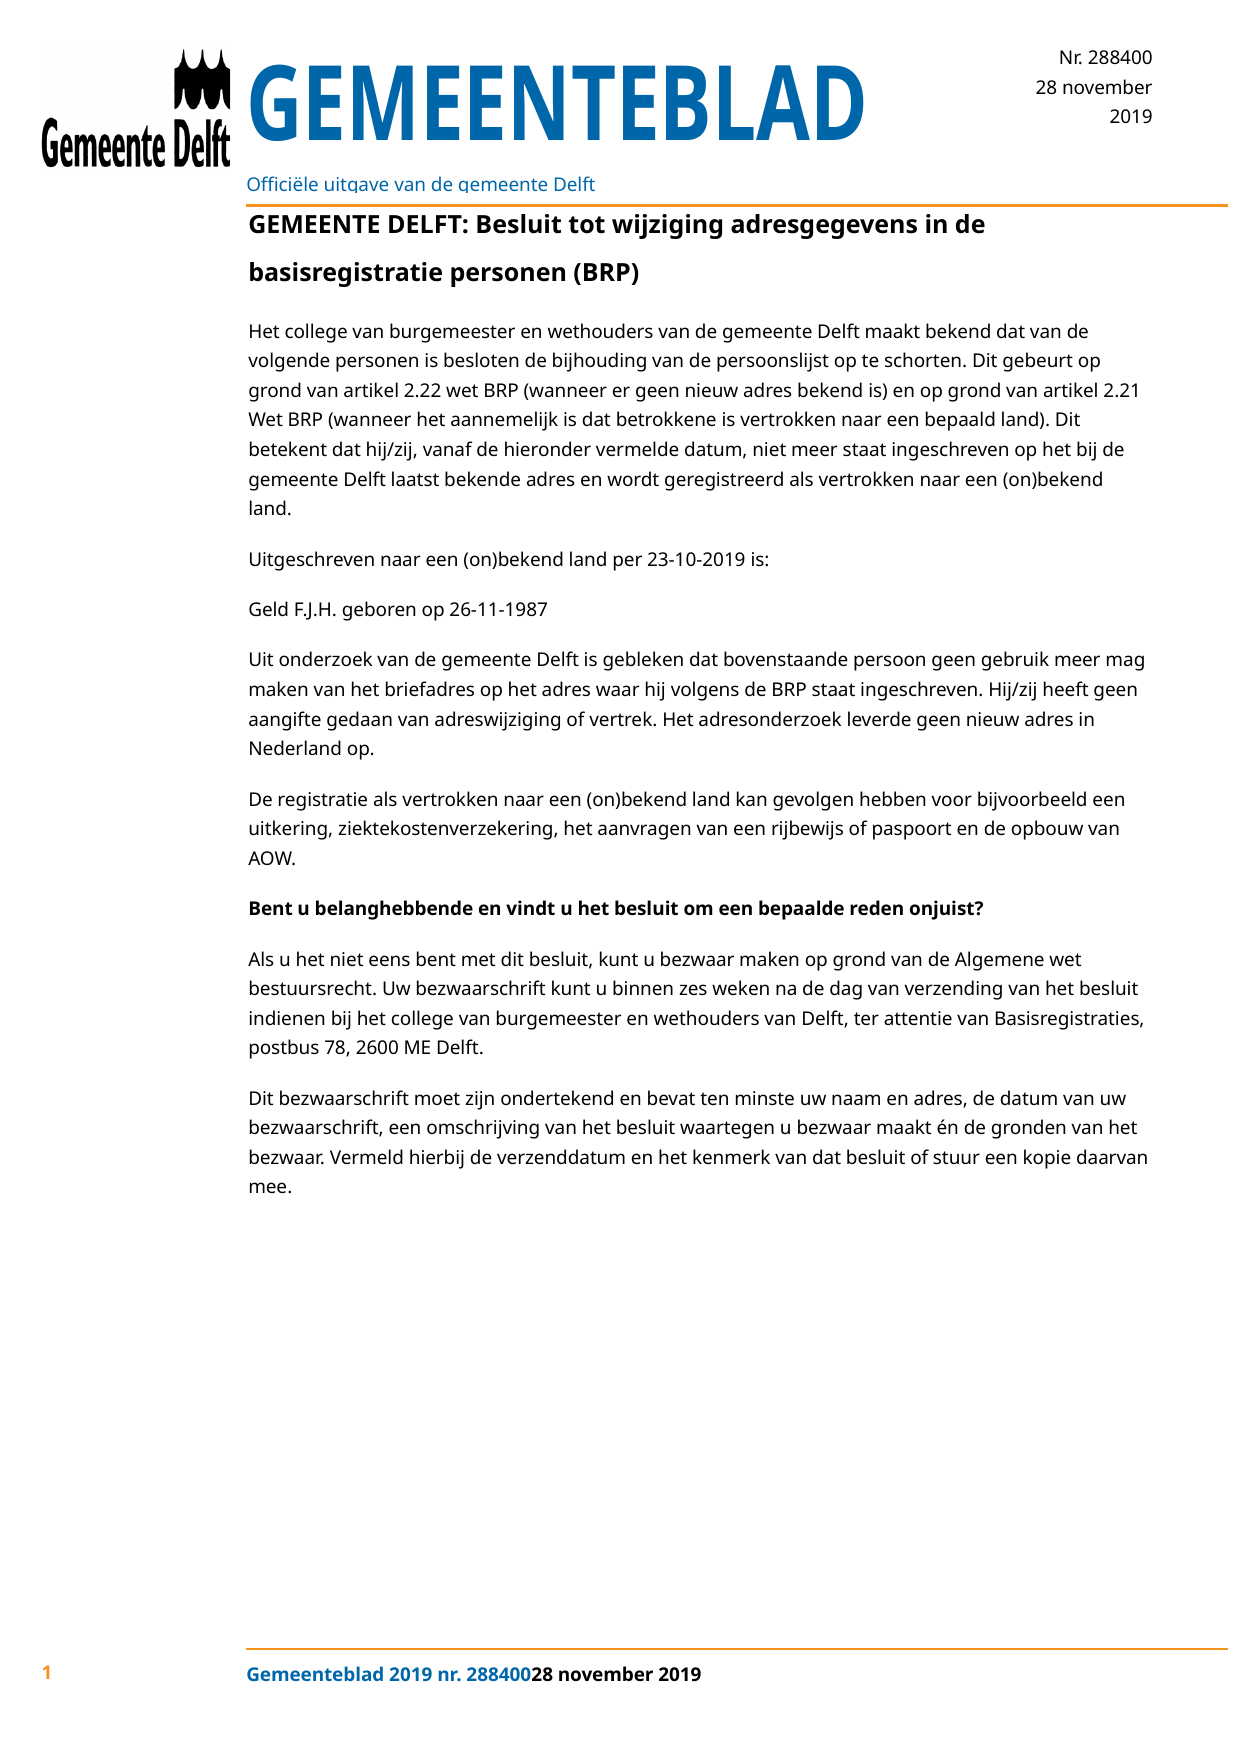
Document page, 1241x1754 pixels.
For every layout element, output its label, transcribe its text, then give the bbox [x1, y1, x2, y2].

text Bent u belanghebbende en vindt u het besluit om een bepaalde reden onjuist? [248, 895, 1152, 921]
text De registratie als vertrokken naar een (on)bekend land kan gevolgen hebben voor bijvoorbeeld een uitkering, ziektekostenverzekering, het aanvragen van een rijbewijs of paspoort en de opbouw van AOW. [248, 786, 1152, 871]
text Dit bezwaarschrift moet zijn ondertekend en bevat ten minste uw naam en adres, de datum van uw bezwaarschrift, een omschrijving van het besluit waartegen u bezwaar maakt én de gronden van het bezwaar. Vermeld hierbij de verzenddatum en het kenmerk van dat besluit of stuur een kopie daarvan mee. [248, 1085, 1152, 1199]
text Uit onderzoek van de gemeente Delft is gebleken dat bovenstaande persoon geen gebruik meer mag maken van het briefadres op het adres waar hij volgens de BRP staat ingeschreven. Hij/zij heeft geen aangifte gedaan van adreswijziging of vertrek. Het adresonderzoek leverde geen nieuw adres in Nederland op. [248, 647, 1152, 761]
text GEMEENTE DELFT: Besluit tot wijziging adresgegevens in de basisregistratie personen (BRP) [248, 207, 1152, 288]
picture [41, 47, 231, 172]
text Het college van burgemeester en wethouders van de gemeente Delft maakt bekend dat van de volgende personen is besloten de bijhouding van de persoonslijst op te schorten. Dit gebeurt op grond van artikel 2.22 wet BRP (wanneer er geen nieuw adres bekend is) en op grond van artikel 2.21 Wet BRP (wanneer het aannemelijk is dat betrokkene is vertrokken naar een bepaald land). Dit betekent dat hij/zij, vanaf de hieronder vermelde datum, niet meer staat ingeschreven op het bij de gemeente Delft laatst bekende adres en wordt geregistreerd als vertrokken naar een (on)bekend land. [248, 318, 1152, 521]
text Uitgeschreven naar een (on)bekend land per 23-10-2019 is: [248, 546, 1152, 572]
text Als u het niet eens bent met dit besluit, kunt u bezwaar maken op grond van de Algemene wet bestuursrecht. Uw bezwaarschrift kunt u binnen zes weken na de dag van verzending van het besluit indienen bij het college van burgemeester en wethouders van Delft, ter attentie van Basisregistraties, postbus 78, 2600 ME Delft. [248, 946, 1152, 1060]
text Geld F.J.H. geboren op 26-11-1987 [248, 596, 1152, 622]
